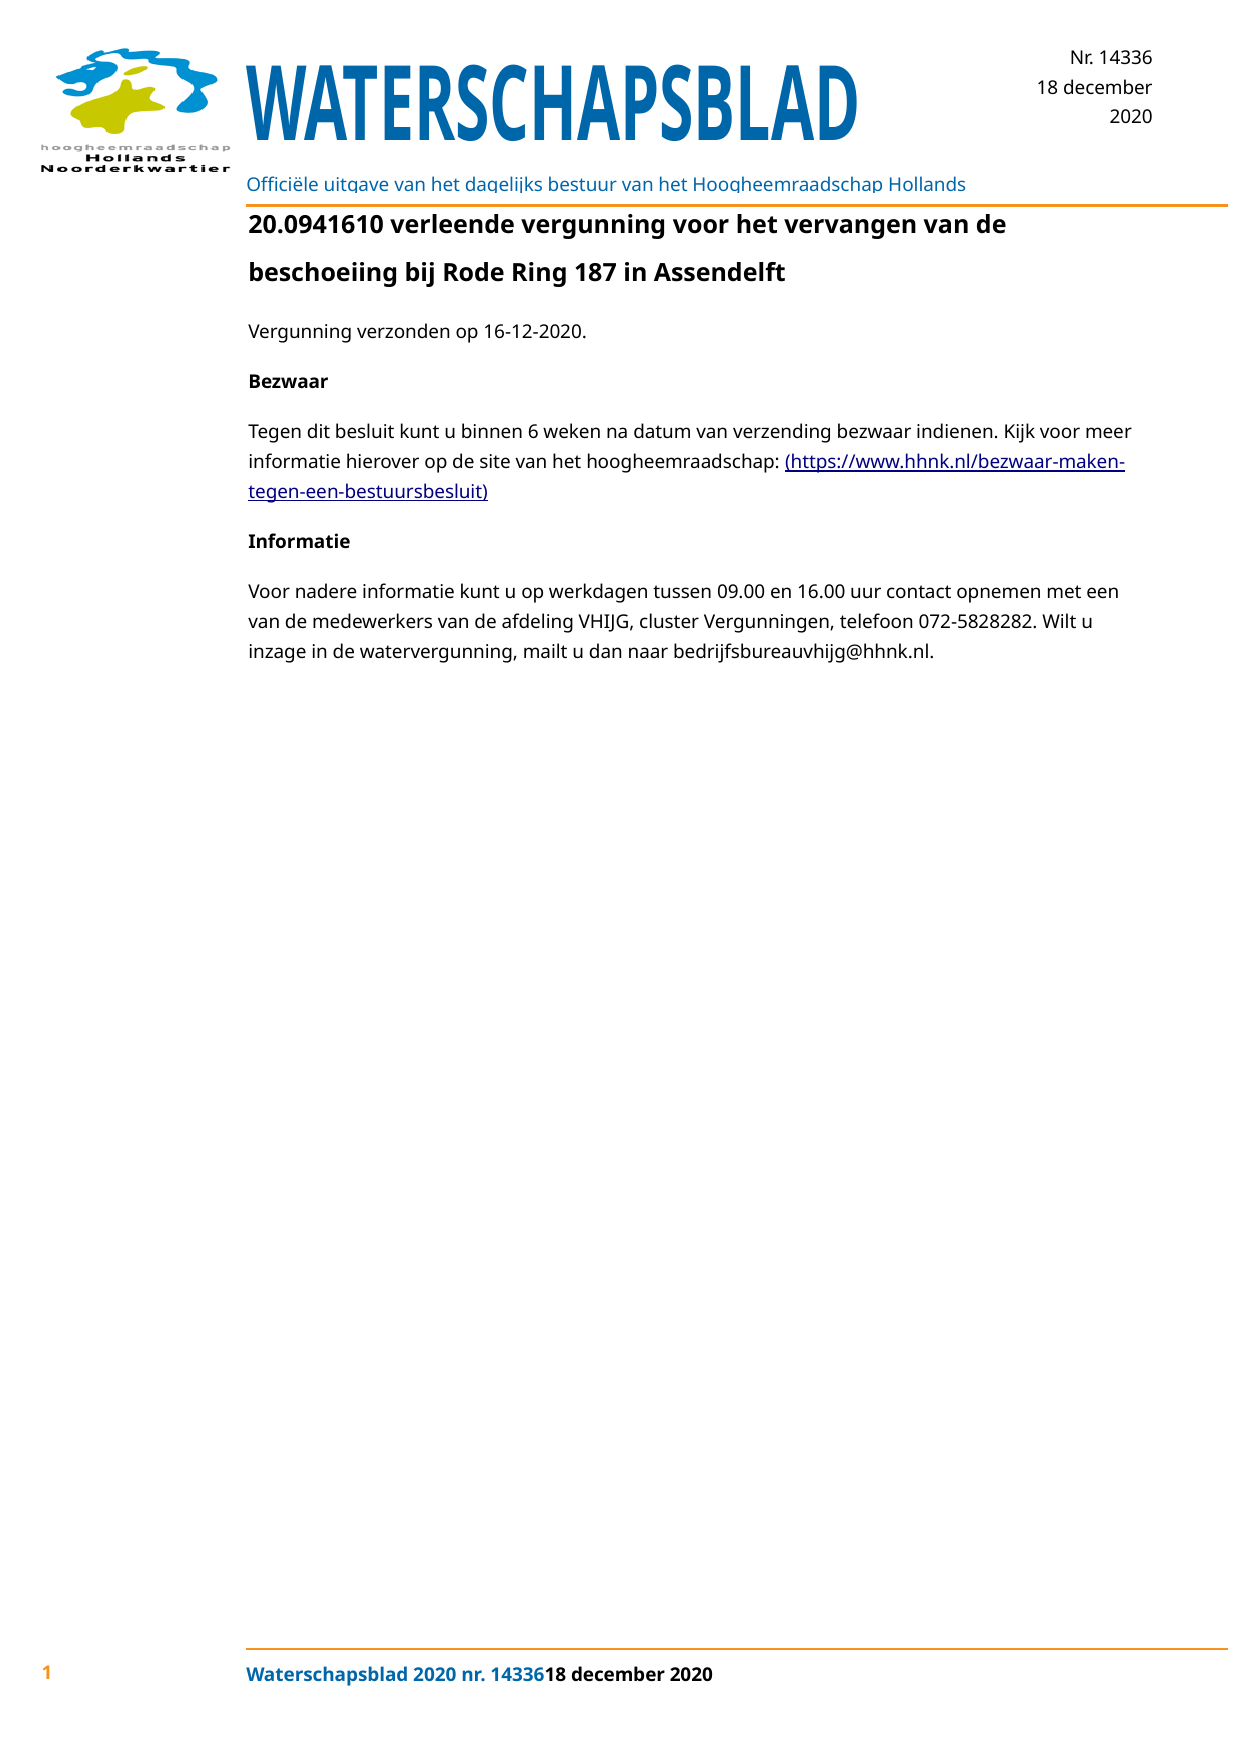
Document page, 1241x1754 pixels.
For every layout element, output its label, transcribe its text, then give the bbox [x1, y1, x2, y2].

text Voor nadere informatie kunt u op werkdagen tussen 09.00 en 16.00 uur contact opnemen met een van de medewerkers van de afdeling VHIJG, cluster Vergunningen, telefoon 072-5828282. Wilt u inzage in de watervergunning, mailt u dan naar bedrijfsbureauvhijg@hhnk.nl. [248, 579, 1152, 664]
text Bezwaar [248, 368, 1152, 394]
text Tegen dit besluit kunt u binnen 6 weken na datum van verzending bezwaar indienen. Kijk voor meer informatie hierover op de site van het hoogheemraadschap: (https://www.hhnk.nl/bezwaar-maken-tegen-een-bestuursbesluit) [248, 419, 1152, 504]
picture [41, 47, 231, 172]
text Informatie [248, 528, 1152, 554]
text Vergunning verzonden op 16-12-2020. [248, 318, 1152, 344]
text 20.0941610 verleende vergunning voor het vervangen van de beschoeiing bij Rode Ring 187 in Assendelft [248, 207, 1152, 288]
